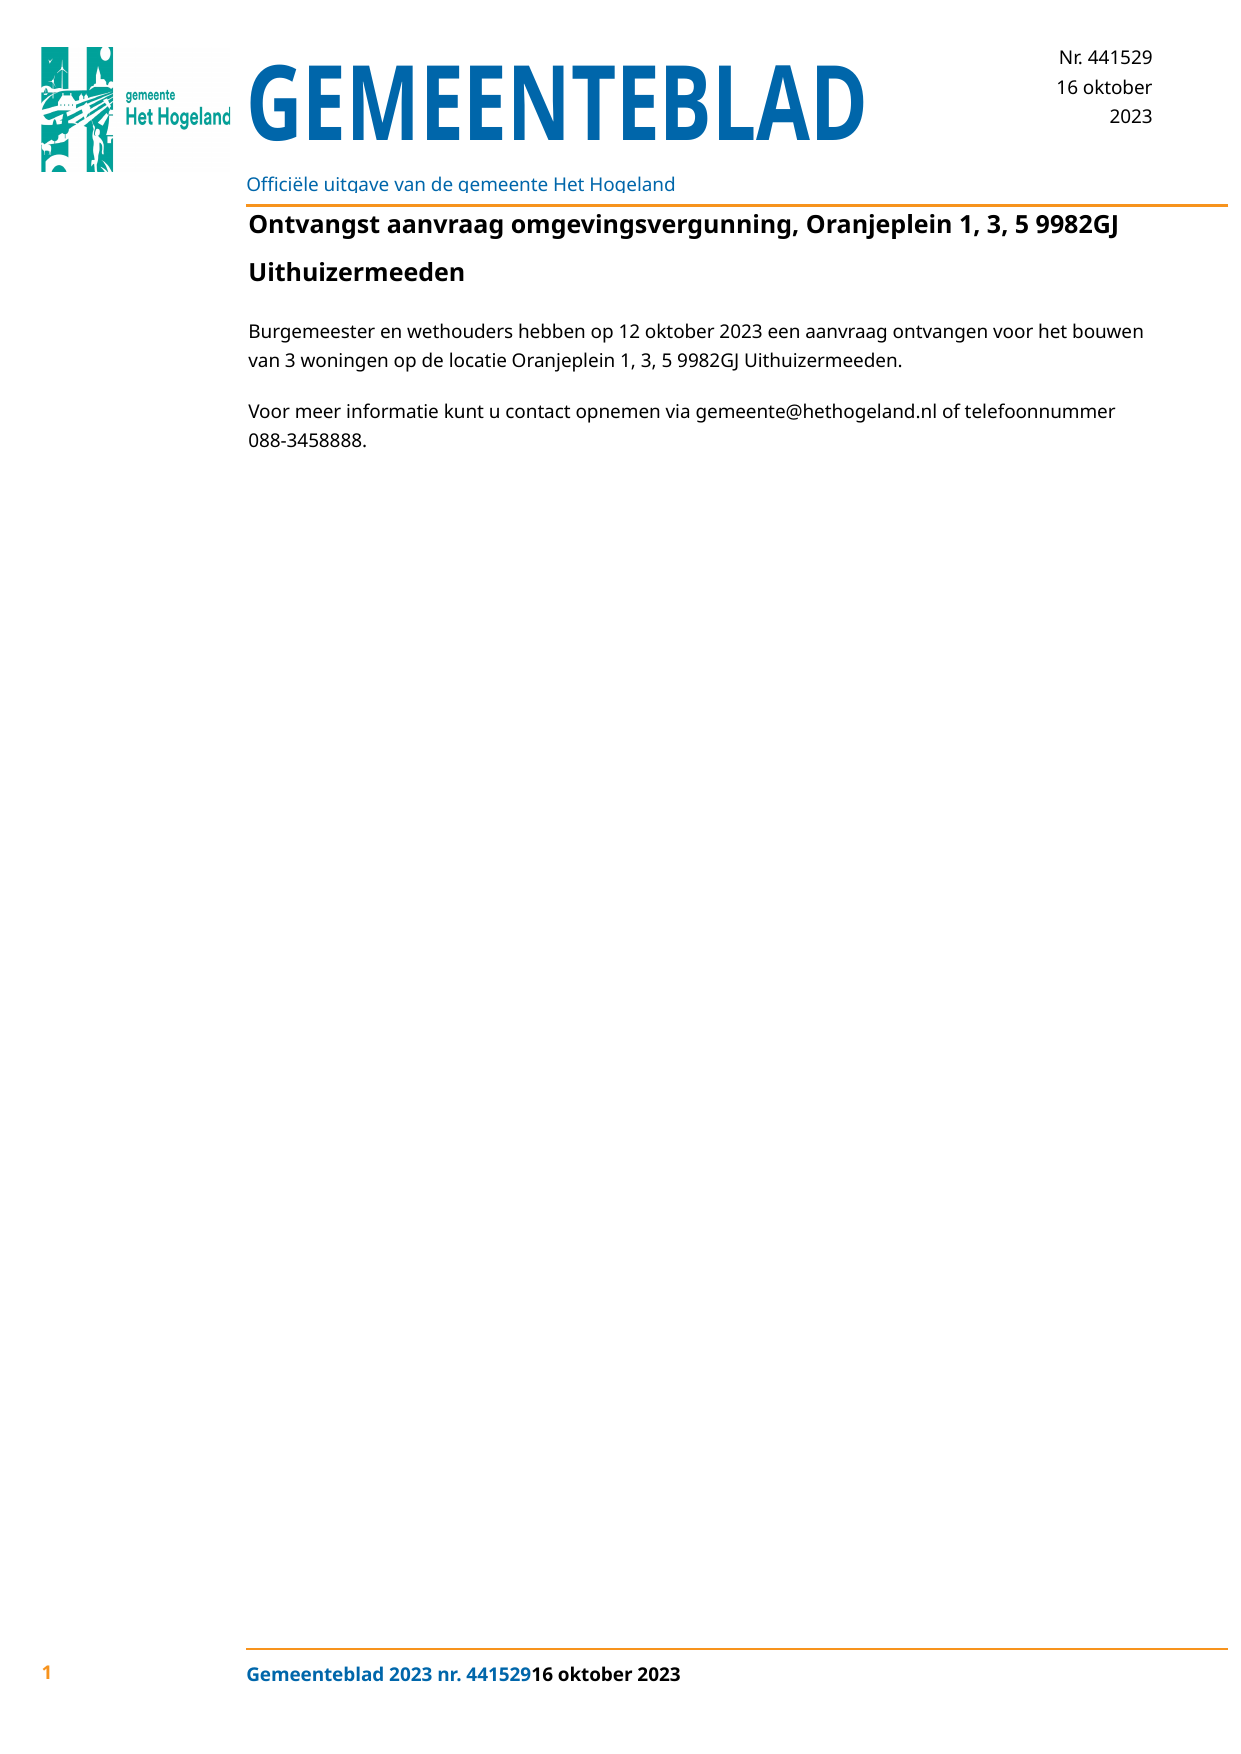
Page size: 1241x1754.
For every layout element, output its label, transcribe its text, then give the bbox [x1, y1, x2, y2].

picture [41, 47, 231, 172]
text Burgemeester en wethouders hebben op 12 oktober 2023 een aanvraag ontvangen voor het bouwen van 3 woningen op de locatie Oranjeplein 1, 3, 5 9982GJ Uithuizermeeden. [248, 318, 1152, 373]
text Voor meer informatie kunt u contact opnemen via gemeente@hethogeland.nl of telefoonnummer 088-3458888. [248, 398, 1152, 453]
text Ontvangst aanvraag omgevingsvergunning, Oranjeplein 1, 3, 5 9982GJ Uithuizermeeden [248, 207, 1152, 288]
